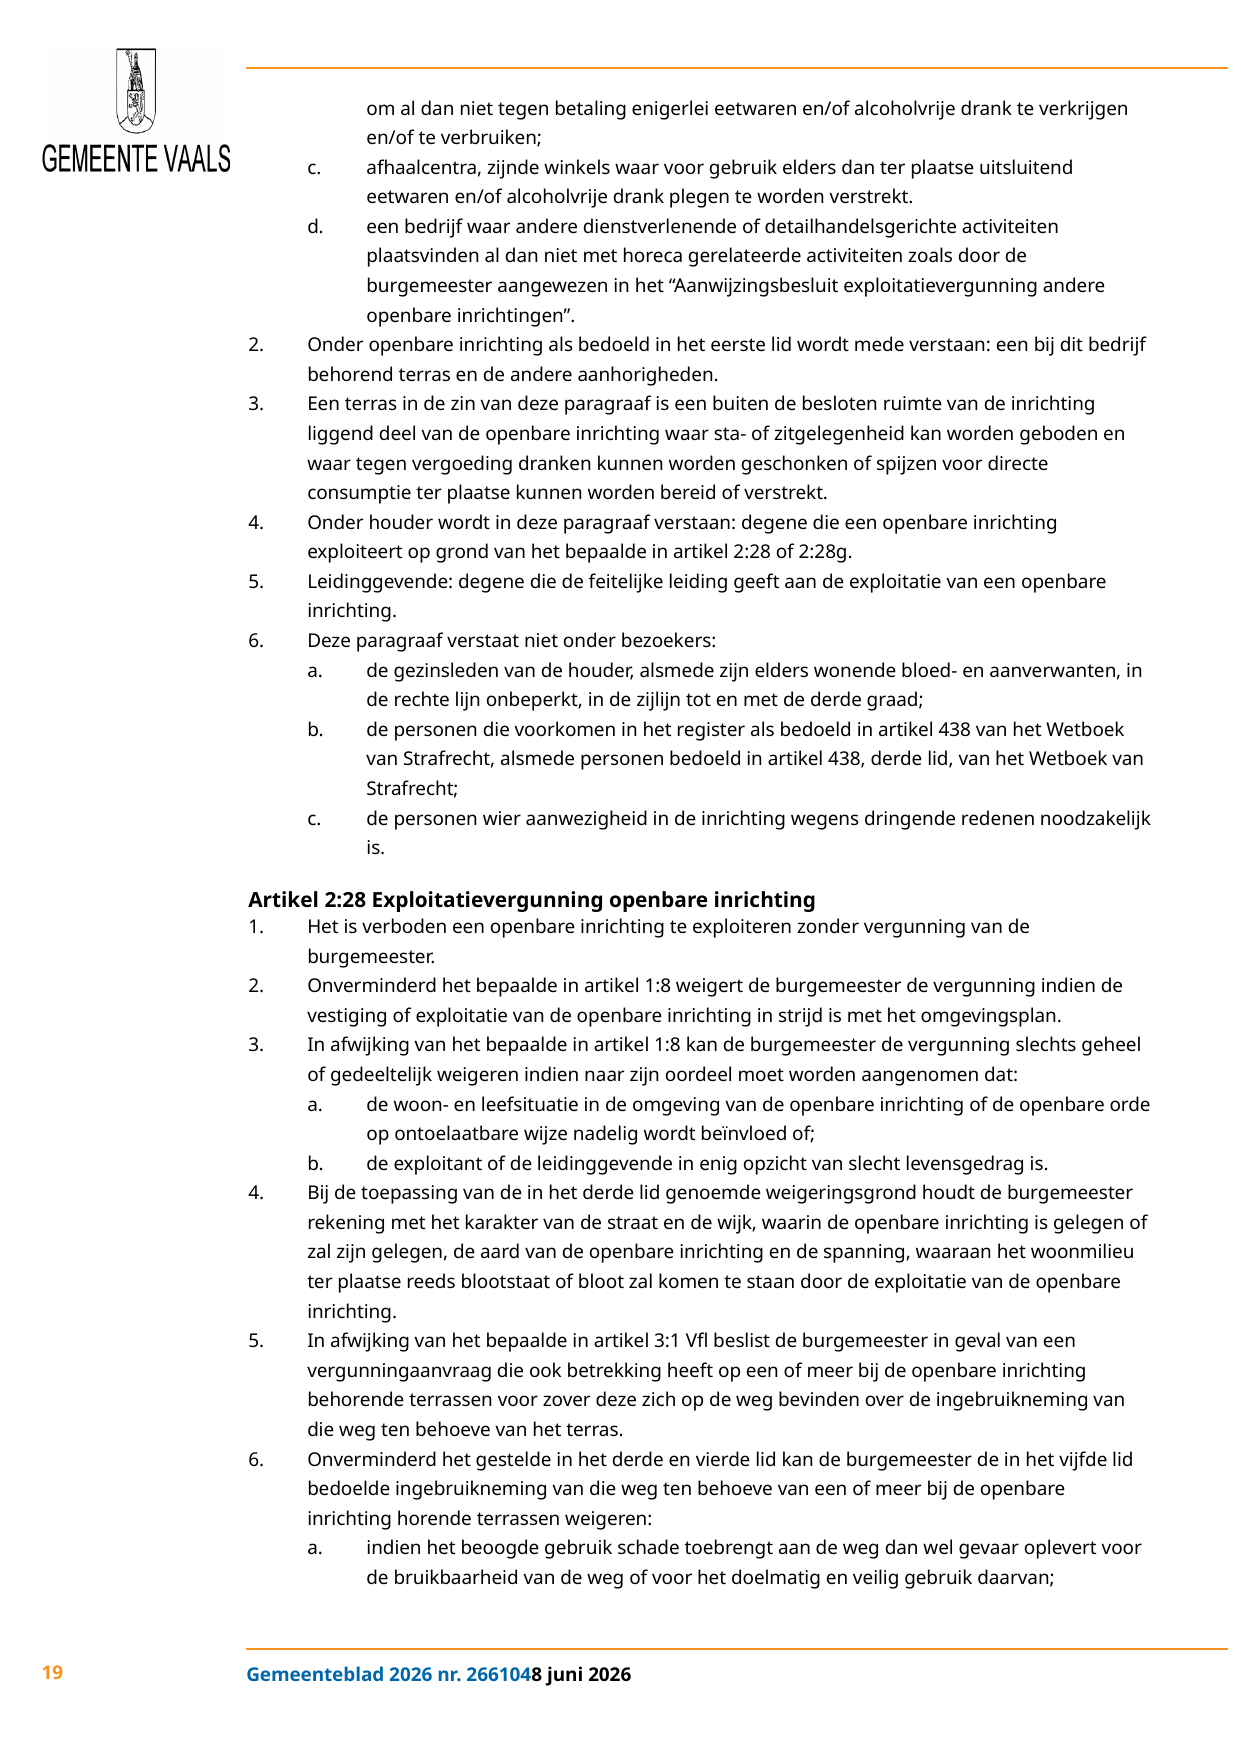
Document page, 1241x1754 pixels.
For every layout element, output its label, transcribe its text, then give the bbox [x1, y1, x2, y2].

list de exploitant of de leidinggevende in enig opzicht van slecht levensgedrag is. [307, 1150, 1152, 1176]
list Het is verboden een openbare inrichting te exploiteren zonder vergunning van de burgemeester. [248, 913, 1152, 968]
list om al dan niet tegen betaling enigerlei eetwaren en/of alcoholvrije drank te verkrijgen en/of te verbruiken; [307, 95, 1152, 150]
list Onverminderd het gestelde in het derde en vierde lid kan de burgemeester de in het vijfde lid bedoelde ingebruikneming van die weg ten behoeve van een of meer bij de openbare inrichting horende terrassen weigeren: [248, 1446, 1152, 1531]
list de personen wier aanwezigheid in de inrichting wegens dringende redenen noodzakelijk is. [307, 805, 1152, 860]
list Onder openbare inrichting als bedoeld in het eerste lid wordt mede verstaan: een bij dit bedrijf behorend terras en de andere aanhorigheden. [248, 331, 1152, 387]
text Artikel 2:28 Exploitatievergunning openbare inrichting [248, 885, 1152, 913]
list de woon- en leefsituatie in de omgeving van de openbare inrichting of de openbare orde op ontoelaatbare wijze nadelig wordt beïnvloed of; [307, 1091, 1152, 1146]
list Onverminderd het bepaalde in artikel 1:8 weigert de burgemeester de vergunning indien de vestiging of exploitatie van de openbare inrichting in strijd is met het omgevingsplan. [248, 972, 1152, 1028]
list Een terras in de zin van deze paragraaf is een buiten de besloten ruimte van de inrichting liggend deel van de openbare inrichting waar sta- of zitgelegenheid kan worden geboden en waar tegen vergoeding dranken kunnen worden geschonken of spijzen voor directe consumptie ter plaatse kunnen worden bereid of verstrekt. [248, 391, 1152, 505]
list Onder houder wordt in deze paragraaf verstaan: degene die een openbare inrichting exploiteert op grond van het bepaalde in artikel 2:28 of 2:28g. [248, 509, 1152, 564]
list Bij de toepassing van de in het derde lid genoemde weigeringsgrond houdt de burgemeester rekening met het karakter van de straat en de wijk, waarin de openbare inrichting is gelegen of zal zijn gelegen, de aard van de openbare inrichting en de spanning, waaraan het woonmilieu ter plaatse reeds blootstaat of bloot zal komen te staan door de exploitatie van de openbare inrichting. [248, 1179, 1152, 1323]
list afhaalcentra, zijnde winkels waar voor gebruik elders dan ter plaatse uitsluitend eetwaren en/of alcoholvrije drank plegen te worden verstrekt. [307, 154, 1152, 209]
list de personen die voorkomen in het register als bedoeld in artikel 438 van het Wetboek van Strafrecht, alsmede personen bedoeld in artikel 438, derde lid, van het Wetboek van Strafrecht; [307, 716, 1152, 801]
list Deze paragraaf verstaat niet onder bezoekers: [248, 627, 1152, 653]
list Leidinggevende: degene die de feitelijke leiding geeft aan de exploitatie van een openbare inrichting. [248, 568, 1152, 623]
list indien het beoogde gebruik schade toebrengt aan de weg dan wel gevaar oplevert voor de bruikbaarheid van de weg of voor het doelmatig en veilig gebruik daarvan; [307, 1534, 1152, 1590]
picture [41, 47, 231, 172]
list In afwijking van het bepaalde in artikel 3:1 Vfl beslist de burgemeester in geval van een vergunningaanvraag die ook betrekking heeft op een of meer bij de openbare inrichting behorende terrassen voor zover deze zich op de weg bevinden over de ingebruikneming van die weg ten behoeve van het terras. [248, 1327, 1152, 1442]
list een bedrijf waar andere dienstverlenende of detailhandelsgerichte activiteiten plaatsvinden al dan niet met horeca gerelateerde activiteiten zoals door de burgemeester aangewezen in het “Aanwijzingsbesluit exploitatievergunning andere openbare inrichtingen”. [307, 213, 1152, 328]
list In afwijking van het bepaalde in artikel 1:8 kan de burgemeester de vergunning slechts geheel of gedeeltelijk weigeren indien naar zijn oordeel moet worden aangenomen dat: [248, 1032, 1152, 1087]
list de gezinsleden van de houder, alsmede zijn elders wonende bloed- en aanverwanten, in de rechte lijn onbeperkt, in de zijlijn tot en met de derde graad; [307, 657, 1152, 712]
